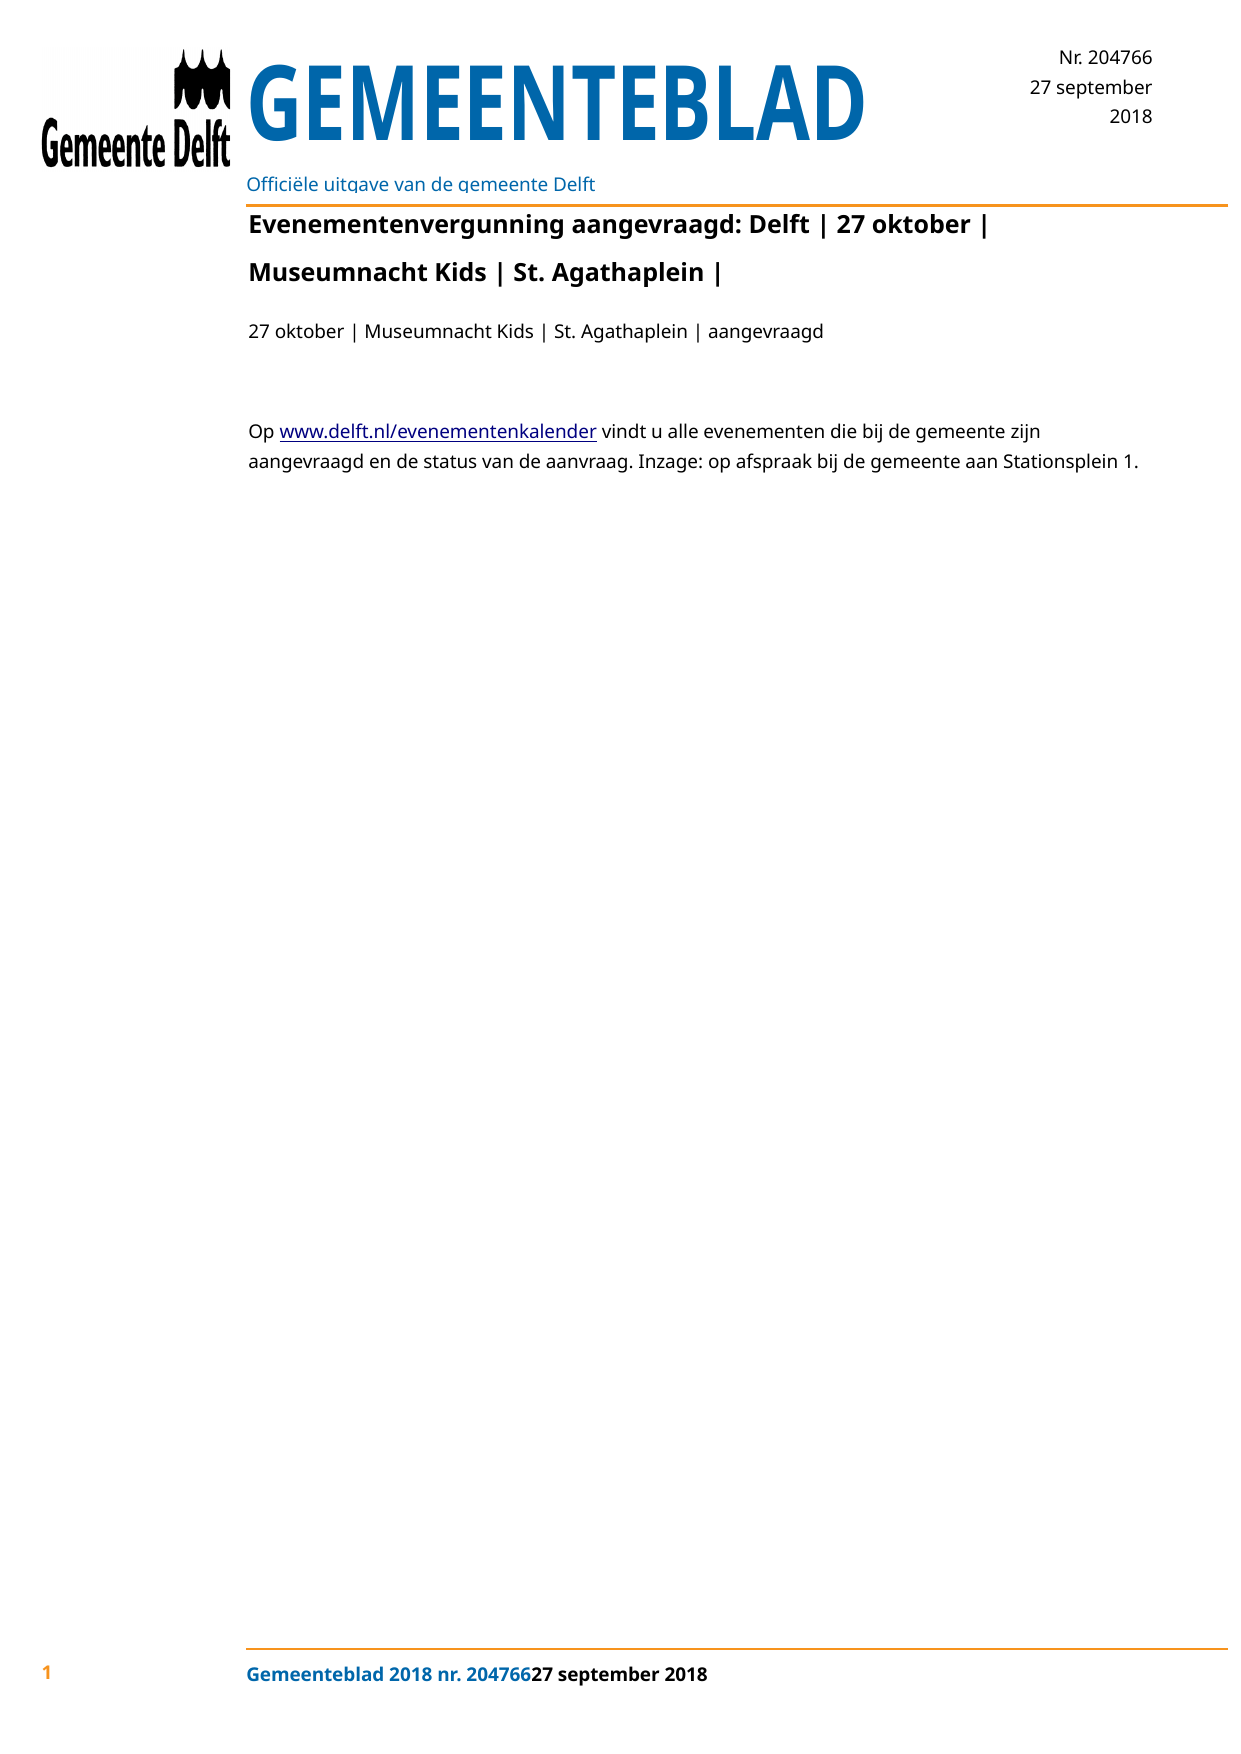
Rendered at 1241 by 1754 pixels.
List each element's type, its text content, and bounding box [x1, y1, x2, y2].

text Evenementenvergunning aangevraagd: Delft | 27 oktober | Museumnacht Kids | St. Agathaplein | [248, 207, 1152, 288]
text 27 oktober | Museumnacht Kids | St. Agathaplein | aangevraagd [248, 318, 1152, 344]
picture [41, 47, 231, 172]
text Op www.delft.nl/evenementenkalender vindt u alle evenementen die bij de gemeente zijn aangevraagd en de status van de aanvraag. Inzage: op afspraak bij de gemeente aan Stationsplein 1. [248, 419, 1152, 474]
